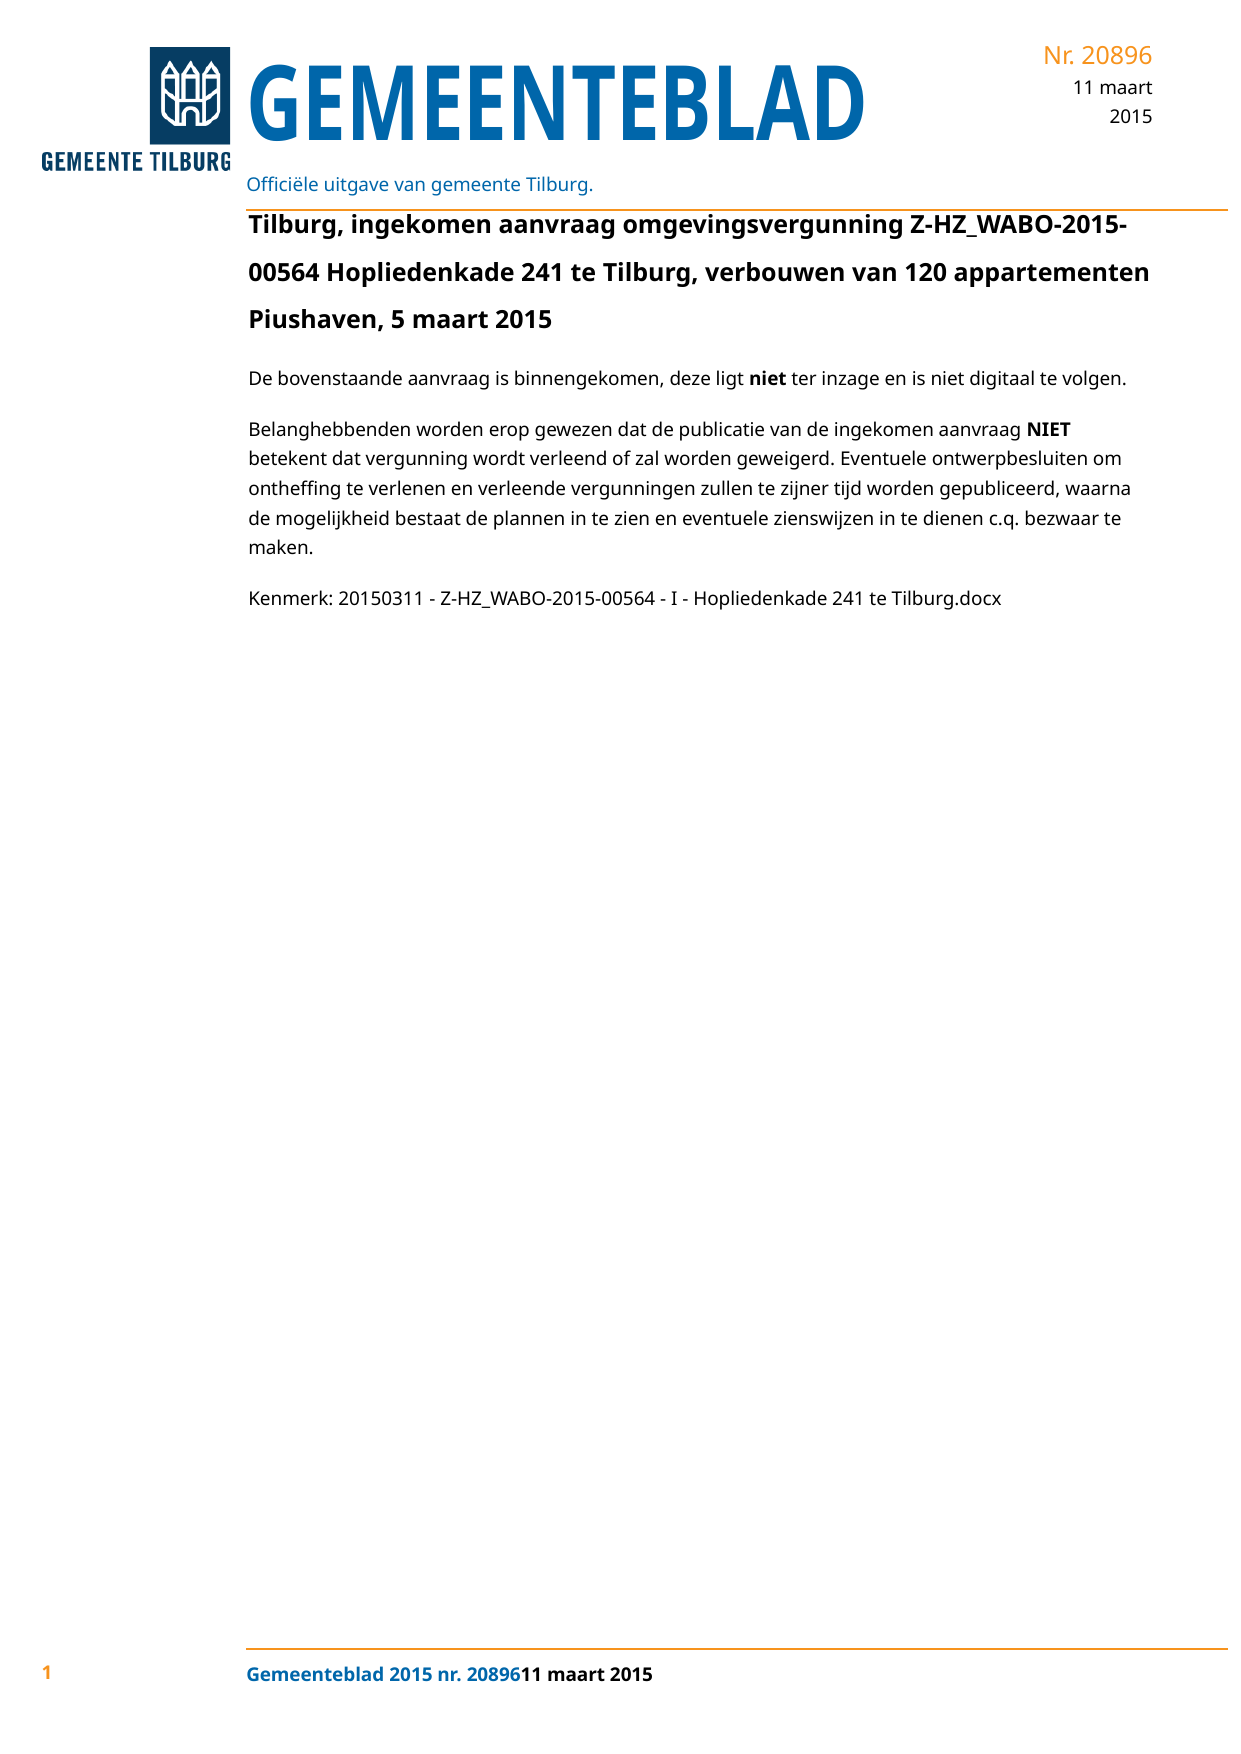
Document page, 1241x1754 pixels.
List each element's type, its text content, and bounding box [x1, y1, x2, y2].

text Tilburg, ingekomen aanvraag omgevingsvergunning Z-HZ_WABO-2015-00564 Hopliedenkade 241 te Tilburg, verbouwen van 120 appartementen Piushaven, 5 maart 2015 [248, 211, 1152, 336]
text Kenmerk: 20150311 - Z-HZ_WABO-2015-00564 - I - Hopliedenkade 241 te Tilburg.docx [248, 585, 1152, 610]
text De bovenstaande aanvraag is binnengekomen, deze ligt niet ter inzage en is niet digitaal te volgen. [248, 366, 1152, 391]
picture [41, 47, 231, 172]
text Belanghebbenden worden erop gewezen dat de publicatie van de ingekomen aanvraag NIET betekent dat vergunning wordt verleend of zal worden geweigerd. Eventuele ontwerpbesluiten om ontheffing te verlenen en verleende vergunningen zullen te zijner tijd worden gepubliceerd, waarna de mogelijkheid bestaat de plannen in te zien en eventuele zienswijzen in te dienen c.q. bezwaar te maken. [248, 416, 1152, 560]
